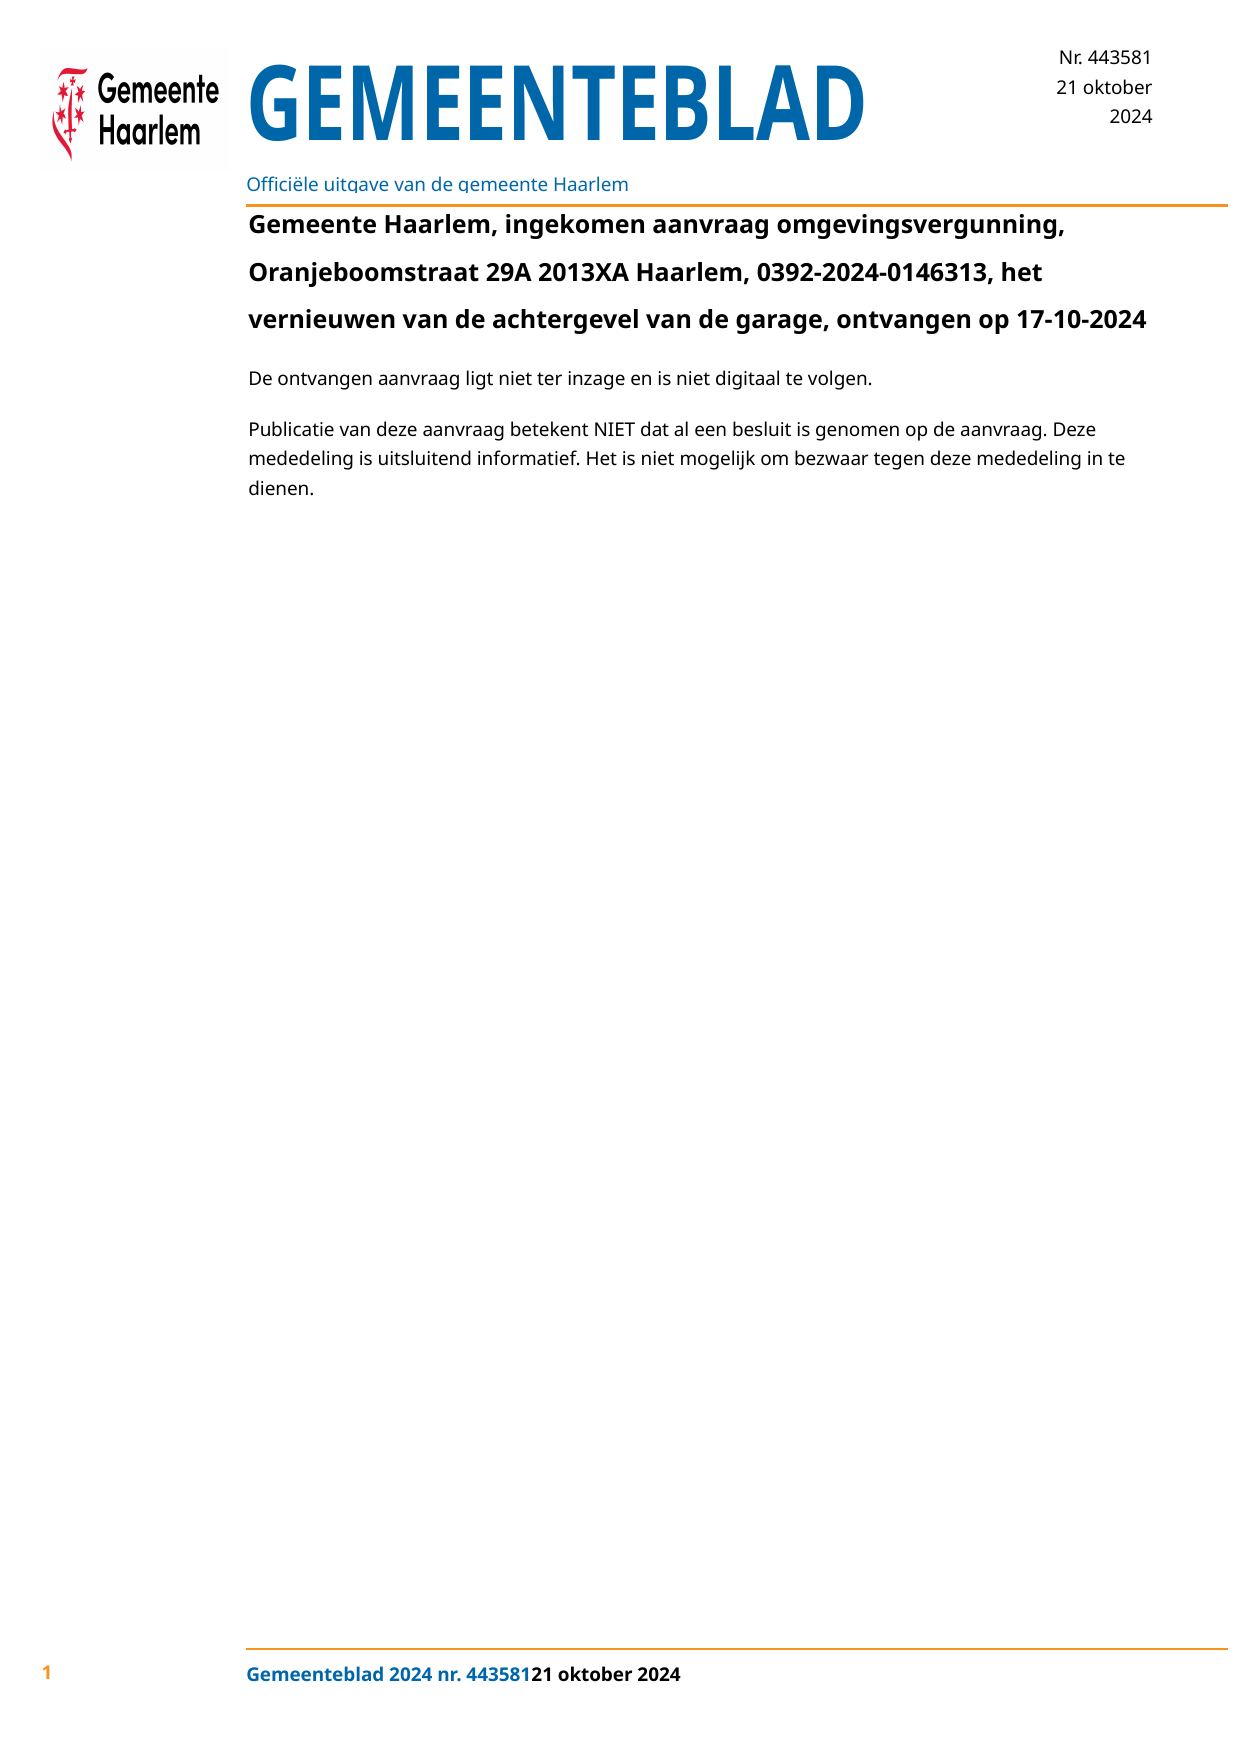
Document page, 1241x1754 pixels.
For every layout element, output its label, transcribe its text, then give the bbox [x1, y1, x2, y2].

text Gemeente Haarlem, ingekomen aanvraag omgevingsvergunning, Oranjeboomstraat 29A 2013XA Haarlem, 0392-2024-0146313, het vernieuwen van de achtergevel van de garage, ontvangen op 17-10-2024 [248, 207, 1152, 336]
text De ontvangen aanvraag ligt niet ter inzage en is niet digitaal te volgen. [248, 366, 1152, 391]
text Publicatie van deze aanvraag betekent NIET dat al een besluit is genomen op de aanvraag. Deze mededeling is uitsluitend informatief. Het is niet mogelijk om bezwaar tegen deze mededeling in te dienen. [248, 416, 1152, 501]
picture [41, 47, 231, 172]
